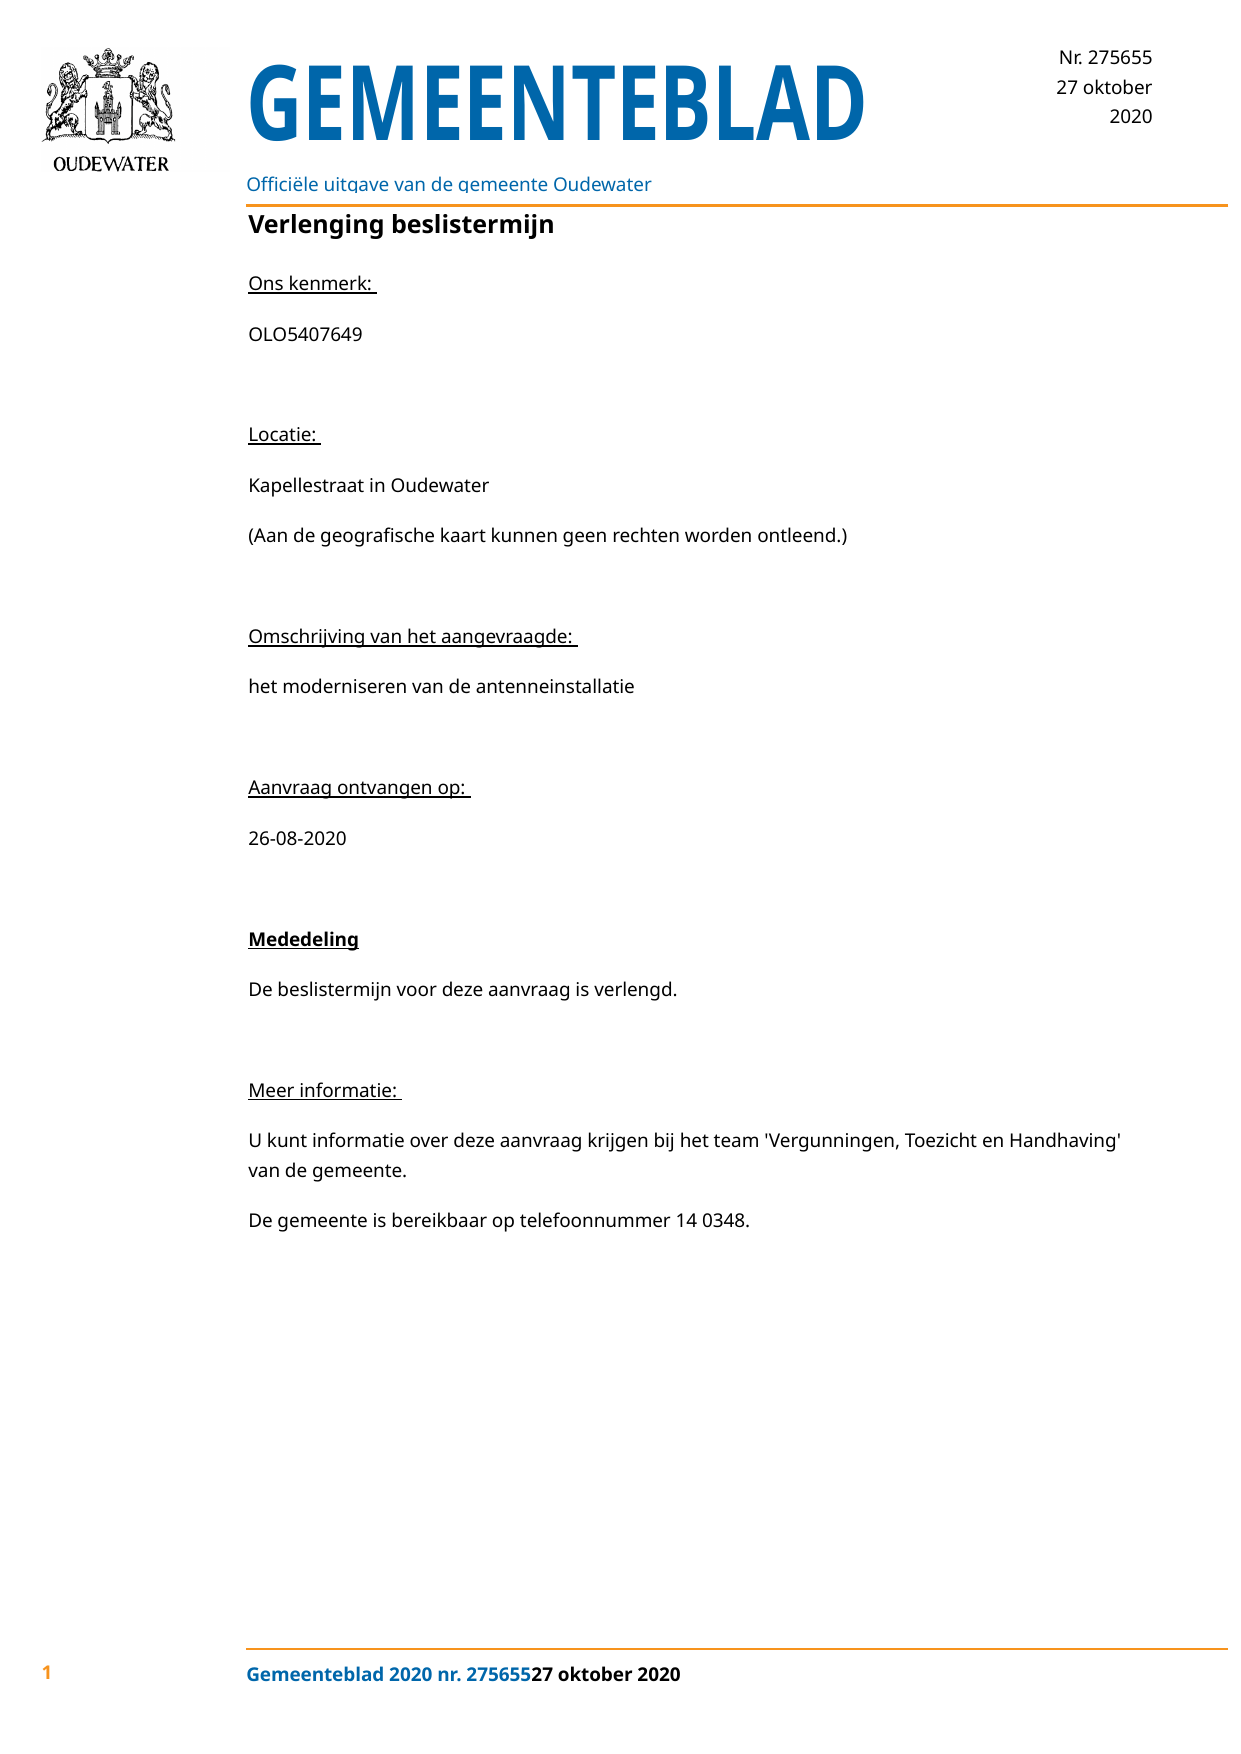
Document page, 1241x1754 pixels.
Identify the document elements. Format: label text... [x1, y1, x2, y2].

text (Aan de geografische kaart kunnen geen rechten worden ontleend.) [248, 522, 1152, 548]
picture [41, 47, 231, 172]
text 26-08-2020 [248, 825, 1152, 851]
text Mededeling [248, 926, 1152, 951]
text OLO5407649 [248, 321, 1152, 346]
text het moderniseren van de antenneinstallatie [248, 674, 1152, 699]
text U kunt informatie over deze aanvraag krijgen bij het team 'Vergunningen, Toezicht en Handhaving' van de gemeente. [248, 1127, 1152, 1183]
text Aanvraag ontvangen op: [248, 774, 1152, 800]
text Kapellestraat in Oudewater [248, 472, 1152, 498]
text Locatie: [248, 422, 1152, 447]
text Ons kenmerk: [248, 270, 1152, 296]
text Omschrijving van het aangevraagde: [248, 623, 1152, 649]
text De beslistermijn voor deze aanvraag is verlengd. [248, 976, 1152, 1002]
text Verlenging beslistermijn [248, 207, 1152, 241]
text De gemeente is bereikbaar op telefoonnummer 14 0348. [248, 1207, 1152, 1233]
text Meer informatie: [248, 1077, 1152, 1103]
